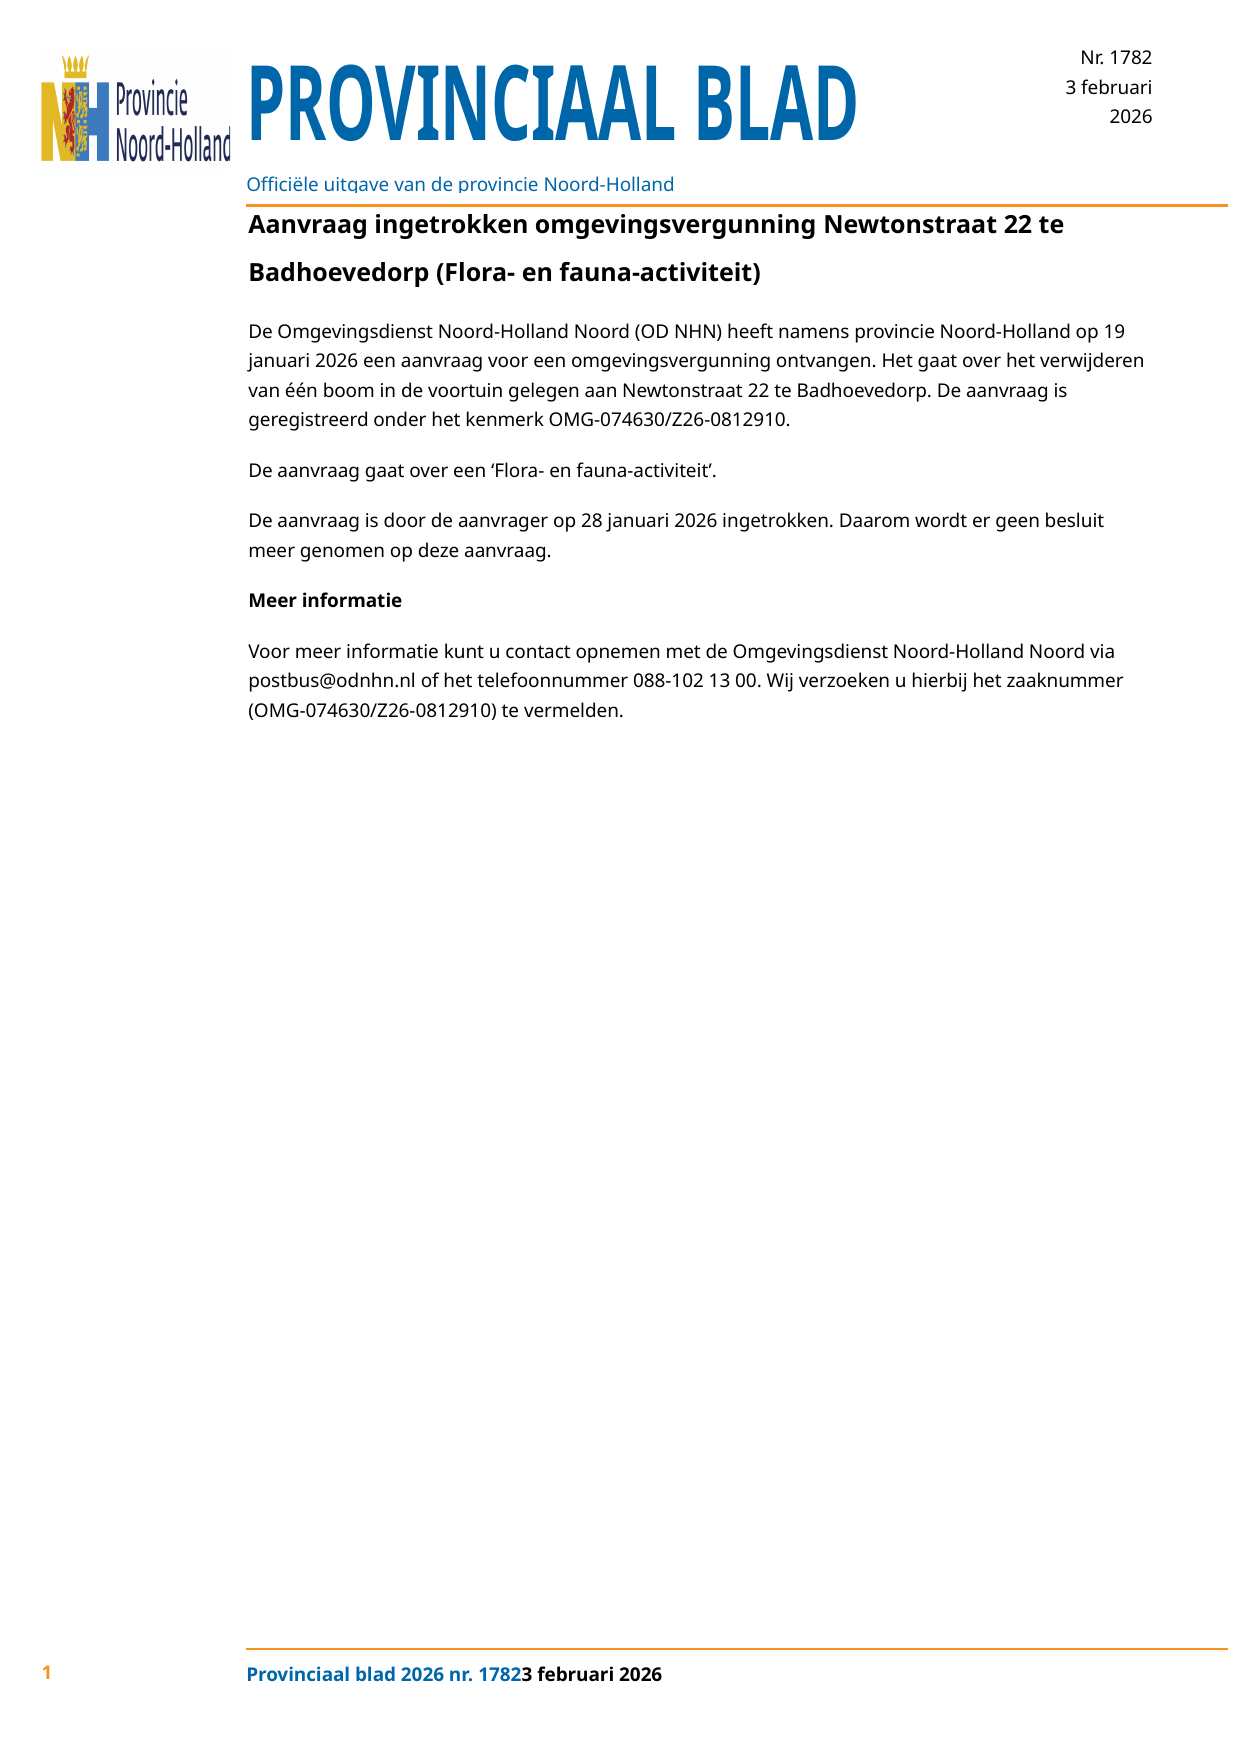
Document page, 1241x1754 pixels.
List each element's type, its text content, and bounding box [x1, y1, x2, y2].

text De aanvraag is door de aanvrager op 28 januari 2026 ingetrokken. Daarom wordt er geen besluit meer genomen op deze aanvraag. [248, 507, 1152, 563]
text De Omgevingsdienst Noord-Holland Noord (OD NHN) heeft namens provincie Noord-Holland op 19 januari 2026 een aanvraag voor een omgevingsvergunning ontvangen. Het gaat over het verwijderen van één boom in de voortuin gelegen aan Newtonstraat 22 te Badhoevedorp. De aanvraag is geregistreerd onder het kenmerk OMG-074630/Z26-0812910. [248, 318, 1152, 432]
text Meer informatie [248, 587, 1152, 613]
text Aanvraag ingetrokken omgevingsvergunning Newtonstraat 22 te Badhoevedorp (Flora- en fauna-activiteit) [248, 207, 1152, 288]
text Voor meer informatie kunt u contact opnemen met de Omgevingsdienst Noord-Holland Noord via postbus@odnhn.nl of het telefoonnummer 088-102 13 00. Wij verzoeken u hierbij het zaaknummer (OMG-074630/Z26-0812910) te vermelden. [248, 638, 1152, 723]
picture [41, 47, 231, 172]
text De aanvraag gaat over een ‘Flora- en fauna-activiteit’. [248, 457, 1152, 483]
